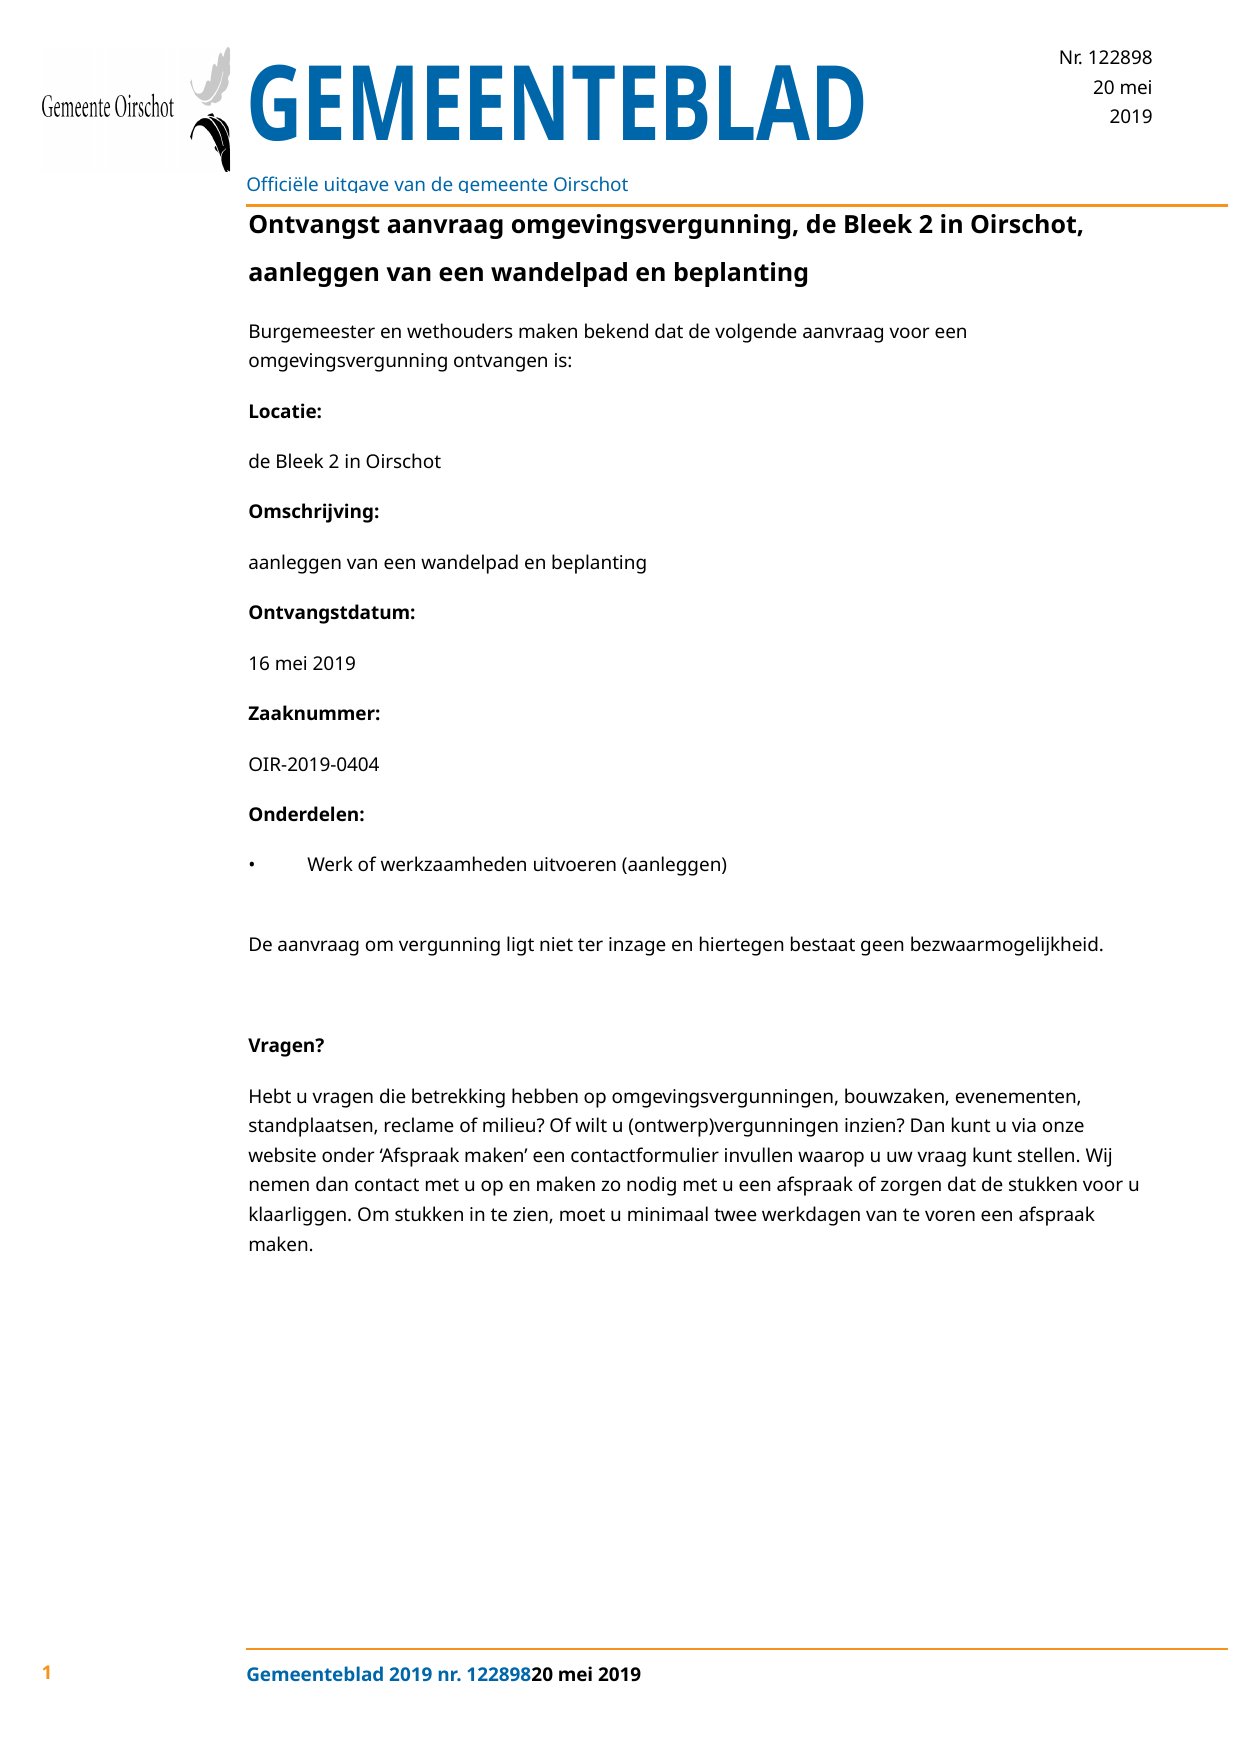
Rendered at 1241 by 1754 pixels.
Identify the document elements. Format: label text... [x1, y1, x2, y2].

text Hebt u vragen die betrekking hebben op omgevingsvergunningen, bouwzaken, evenementen, standplaatsen, reclame of milieu? Of wilt u (ontwerp)vergunningen inzien? Dan kunt u via onze website onder ‘Afspraak maken’ een contactformulier invullen waarop u uw vraag kunt stellen. Wij nemen dan contact met u op en maken zo nodig met u een afspraak of zorgen dat de stukken voor u klaarliggen. Om stukken in te zien, moet u minimaal twee werkdagen van te voren een afspraak maken. [248, 1083, 1152, 1257]
text Zaaknummer: [248, 700, 1152, 726]
picture [41, 47, 231, 172]
text 16 mei 2019 [248, 650, 1152, 676]
text Locatie: [248, 398, 1152, 424]
text De aanvraag om vergunning ligt niet ter inzage en hiertegen bestaat geen bezwaarmogelijkheid. [248, 932, 1152, 957]
text de Bleek 2 in Oirschot [248, 448, 1152, 474]
text OIR-2019-0404 [248, 751, 1152, 777]
text Ontvangst aanvraag omgevingsvergunning, de Bleek 2 in Oirschot, aanleggen van een wandelpad en beplanting [248, 207, 1152, 288]
text Onderdelen: [248, 801, 1152, 827]
text aanleggen van een wandelpad en beplanting [248, 549, 1152, 575]
text Ontvangstdatum: [248, 599, 1152, 625]
text Burgemeester en wethouders maken bekend dat de volgende aanvraag voor een omgevingsvergunning ontvangen is: [248, 318, 1152, 373]
list Werk of werkzaamheden uitvoeren (aanleggen) [248, 852, 1152, 877]
text Vragen? [248, 1032, 1152, 1058]
text Omschrijving: [248, 499, 1152, 524]
